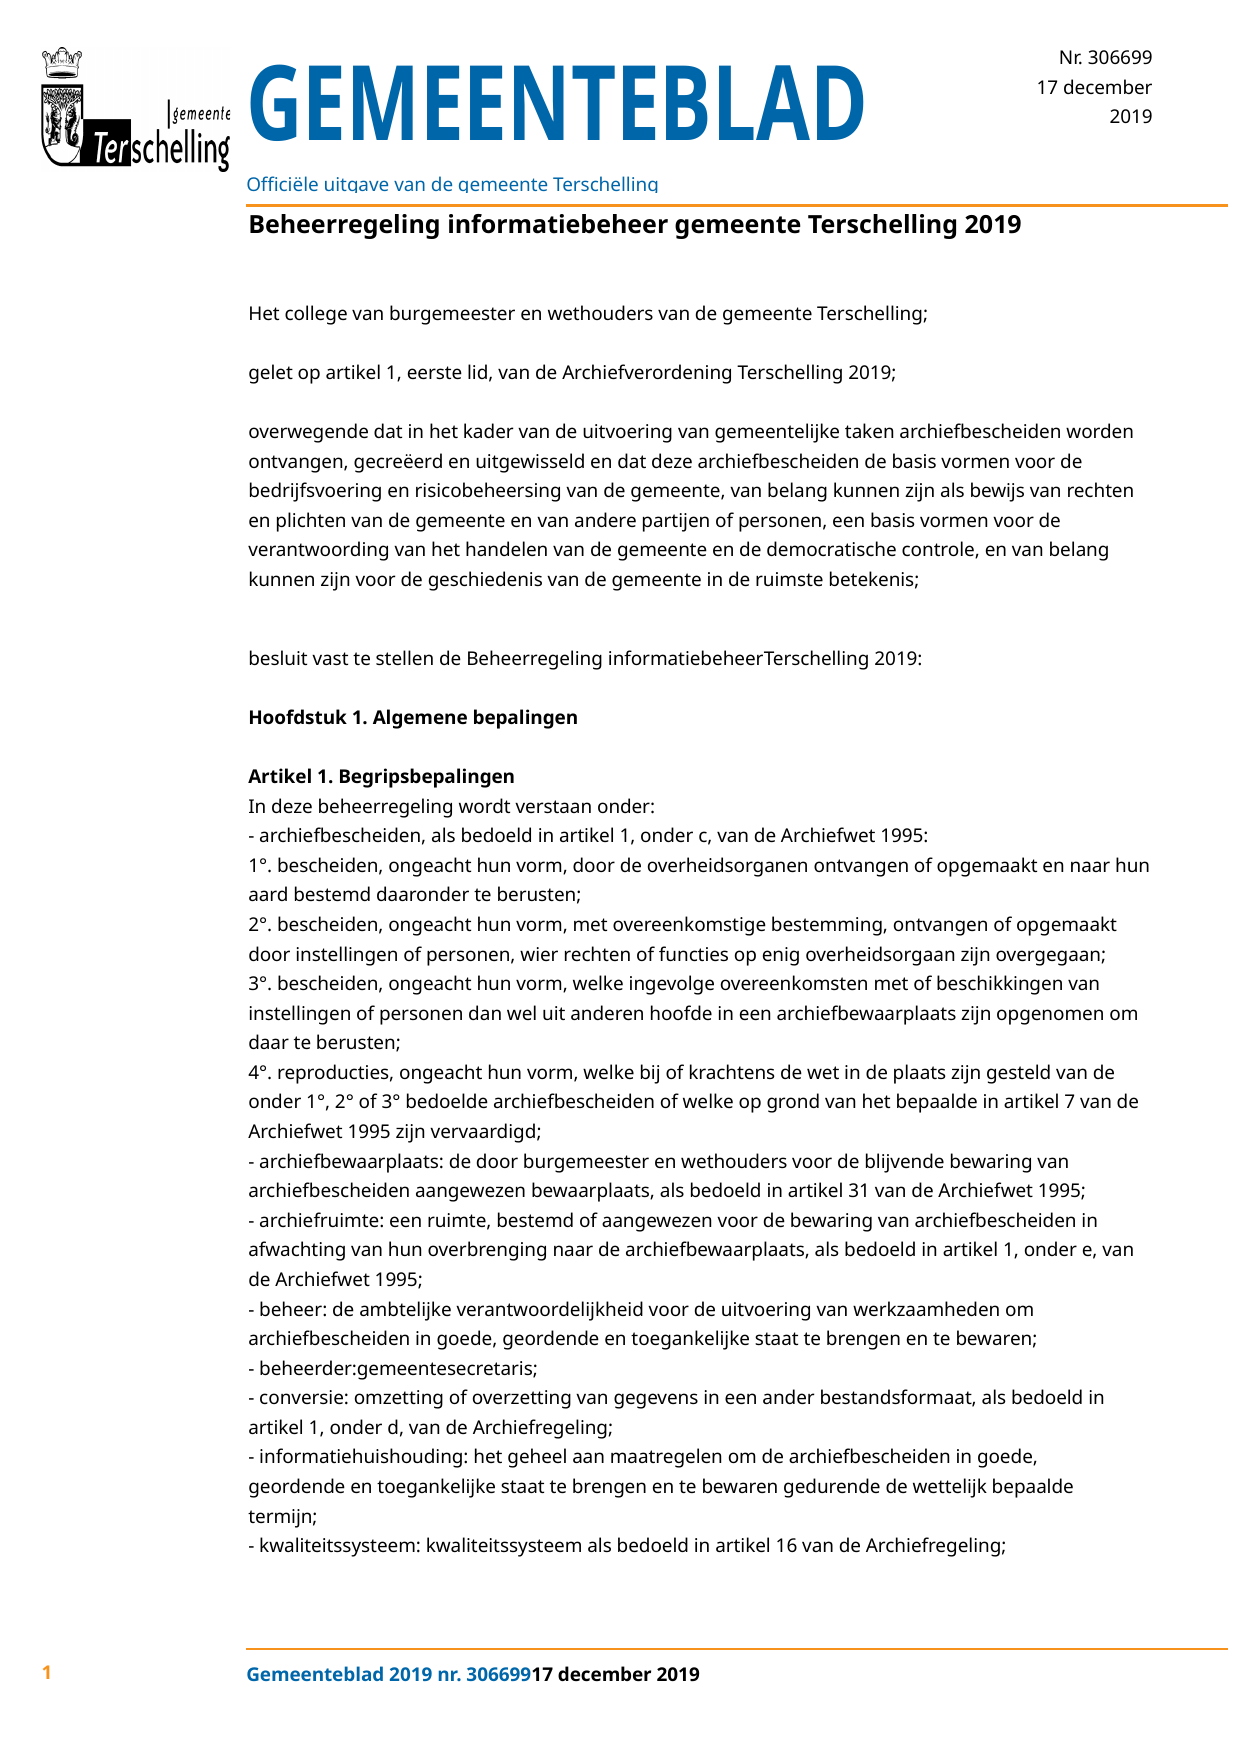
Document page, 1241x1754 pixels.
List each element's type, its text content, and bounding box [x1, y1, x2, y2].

text geordende en toegankelijke staat te brengen en te bewaren gedurende de wettelijk bepaalde [248, 1473, 1152, 1499]
text Beheerregeling informatiebeheer gemeente Terschelling 2019 [248, 207, 1152, 241]
text - informatiehuishouding: het geheel aan maatregelen om de archiefbescheiden in goede, [248, 1444, 1152, 1469]
text 2°. bescheiden, ongeacht hun vorm, met overeenkomstige bestemming, ontvangen of opgemaakt door instellingen of personen, wier rechten of functies op enig overheidsorgaan zijn overgegaan; [248, 911, 1152, 967]
text - archiefruimte: een ruimte, bestemd of aangewezen voor de bewaring van archiefbescheiden in afwachting van hun overbrenging naar de archiefbewaarplaats, als bedoeld in artikel 1, onder e, van de Archiefwet 1995; [248, 1207, 1152, 1292]
text - archiefbewaarplaats: de door burgemeester en wethouders voor de blijvende bewaring van archiefbescheiden aangewezen bewaarplaats, als bedoeld in artikel 31 van de Archiefwet 1995; [248, 1148, 1152, 1203]
text - conversie: omzetting of overzetting van gegevens in een ander bestandsformaat, als bedoeld in artikel 1, onder d, van de Archiefregeling; [248, 1384, 1152, 1440]
text - beheer: de ambtelijke verantwoordelijkheid voor de uitvoering van werkzaamheden om archiefbescheiden in goede, geordende en toegankelijke staat te brengen en te bewaren; [248, 1296, 1152, 1351]
text - archiefbescheiden, als bedoeld in artikel 1, onder c, van de Archiefwet 1995: [248, 822, 1152, 848]
picture [41, 47, 231, 172]
text Hoofdstuk 1. Algemene bepalingen [248, 704, 1152, 730]
text Artikel 1. Begripsbepalingen [248, 763, 1152, 789]
text - kwaliteitssysteem: kwaliteitssysteem als bedoeld in artikel 16 van de Archiefregeling; [248, 1532, 1152, 1558]
text - beheerder:gemeentesecretaris; [248, 1355, 1152, 1381]
text In deze beheerregeling wordt verstaan onder: [248, 793, 1152, 819]
text Het college van burgemeester en wethouders van de gemeente Terschelling; [248, 300, 1152, 326]
text gelet op artikel 1, eerste lid, van de Archiefverordening Terschelling 2019; [248, 359, 1152, 385]
text 4°. reproducties, ongeacht hun vorm, welke bij of krachtens de wet in de plaats zijn gesteld van de onder 1°, 2° of 3° bedoelde archiefbescheiden of welke op grond van het bepaalde in artikel 7 van de Archiefwet 1995 zijn vervaardigd; [248, 1059, 1152, 1144]
text besluit vast te stellen de Beheerregeling informatiebeheerTerschelling 2019: [248, 645, 1152, 671]
text overwegende dat in het kader van de uitvoering van gemeentelijke taken archiefbescheiden worden ontvangen, gecreëerd en uitgewisseld en dat deze archiefbescheiden de basis vormen voor de bedrijfsvoering en risicobeheersing van de gemeente, van belang kunnen zijn als bewijs van rechten en plichten van de gemeente en van andere partijen of personen, een basis vormen voor de verantwoording van het handelen van de gemeente en de democratische controle, en van belang kunnen zijn voor de geschiedenis van de gemeente in de ruimste betekenis; [248, 418, 1152, 592]
text 3°. bescheiden, ongeacht hun vorm, welke ingevolge overeenkomsten met of beschikkingen van instellingen of personen dan wel uit anderen hoofde in een archiefbewaarplaats zijn opgenomen om daar te berusten; [248, 970, 1152, 1055]
text termijn; [248, 1503, 1152, 1529]
text 1°. bescheiden, ongeacht hun vorm, door de overheidsorganen ontvangen of opgemaakt en naar hun aard bestemd daaronder te berusten; [248, 852, 1152, 907]
